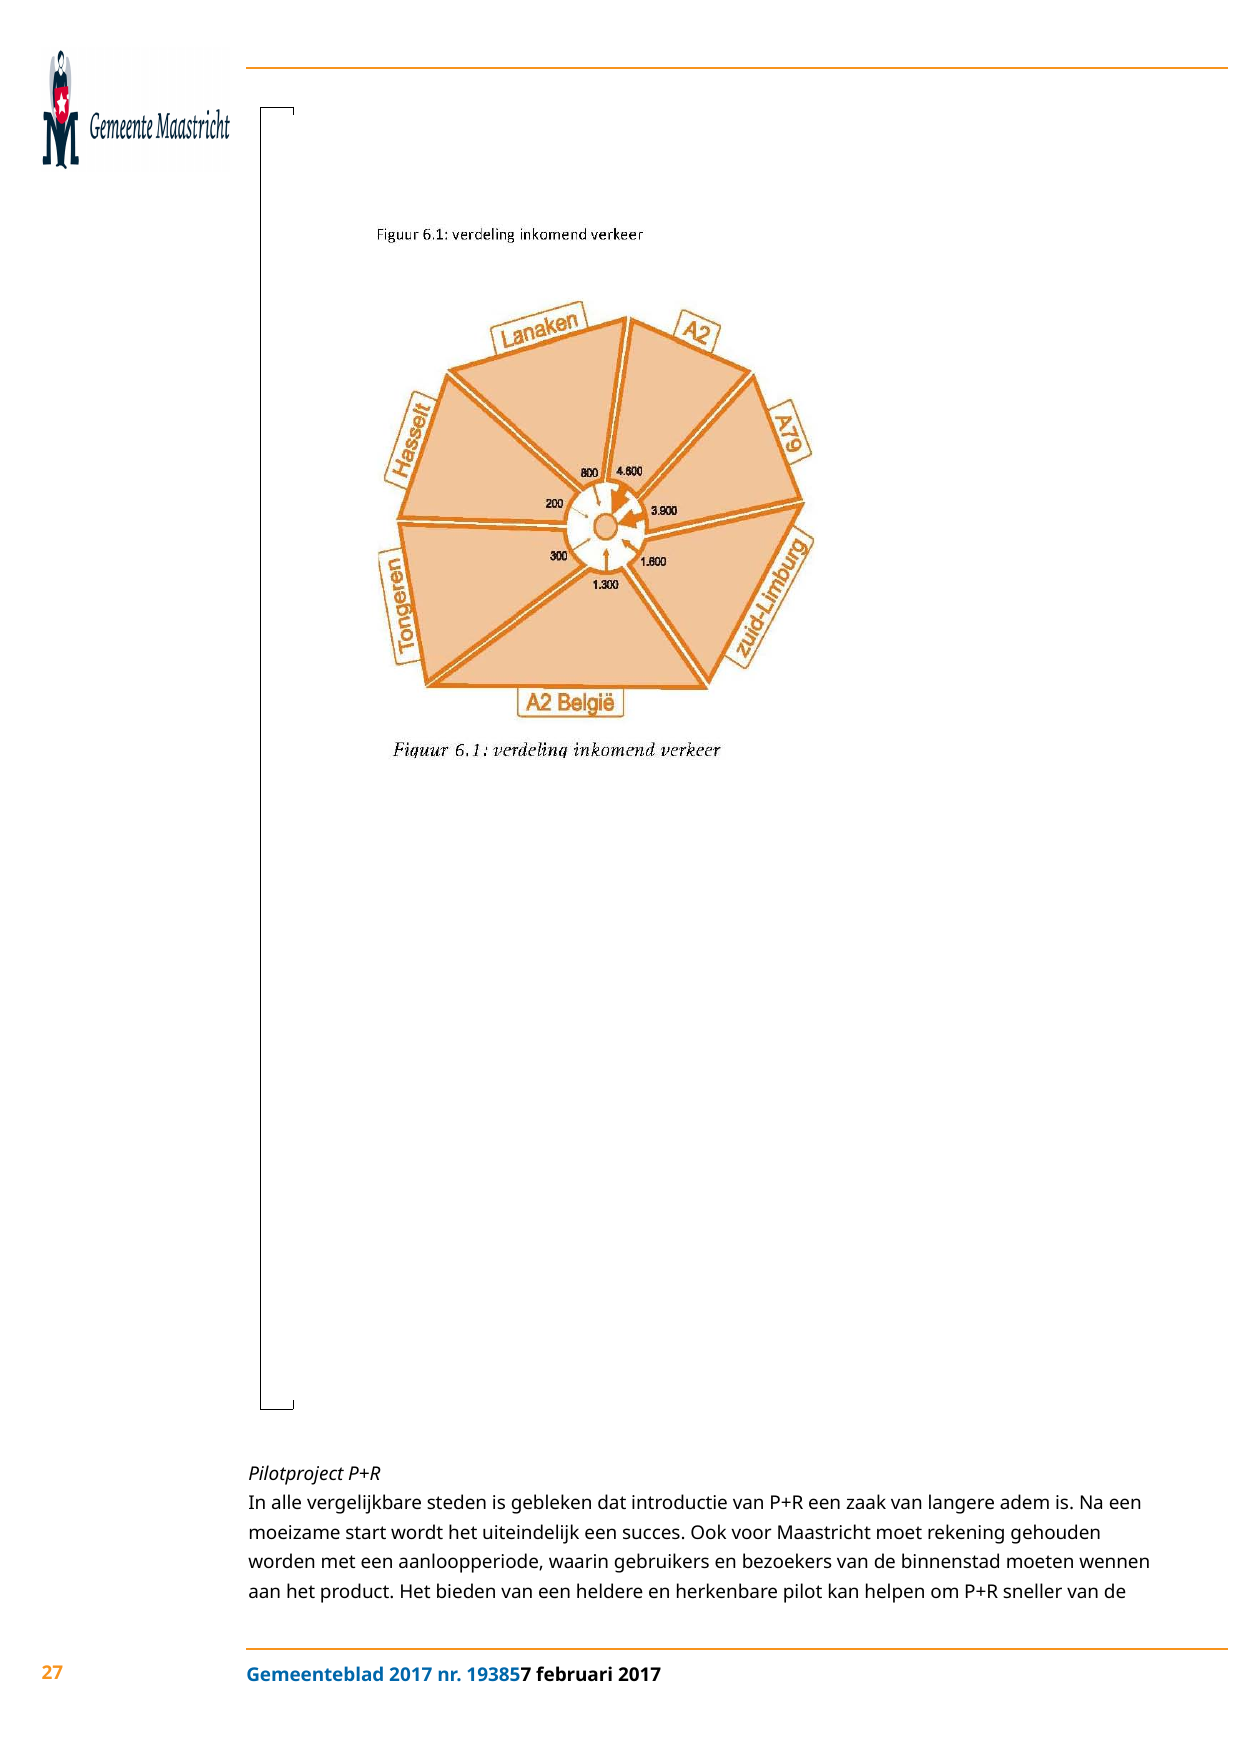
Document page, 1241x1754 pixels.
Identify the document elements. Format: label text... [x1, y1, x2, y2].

text Pilotproject P+R [248, 1460, 1152, 1486]
text In alle vergelijkbare steden is gebleken dat introductie van P+R een zaak van langere adem is. Na een moeizame start wordt het uiteindelijk een succes. Ook voor Maastricht moet rekening gehouden worden met een aanloopperiode, waarin gebruikers en bezoekers van de binnenstad moeten wennen aan het product. Het bieden van een heldere en herkenbare pilot kan helpen om P+R sneller van de [248, 1489, 1152, 1604]
picture [268, 115, 1173, 1400]
picture [41, 47, 231, 172]
